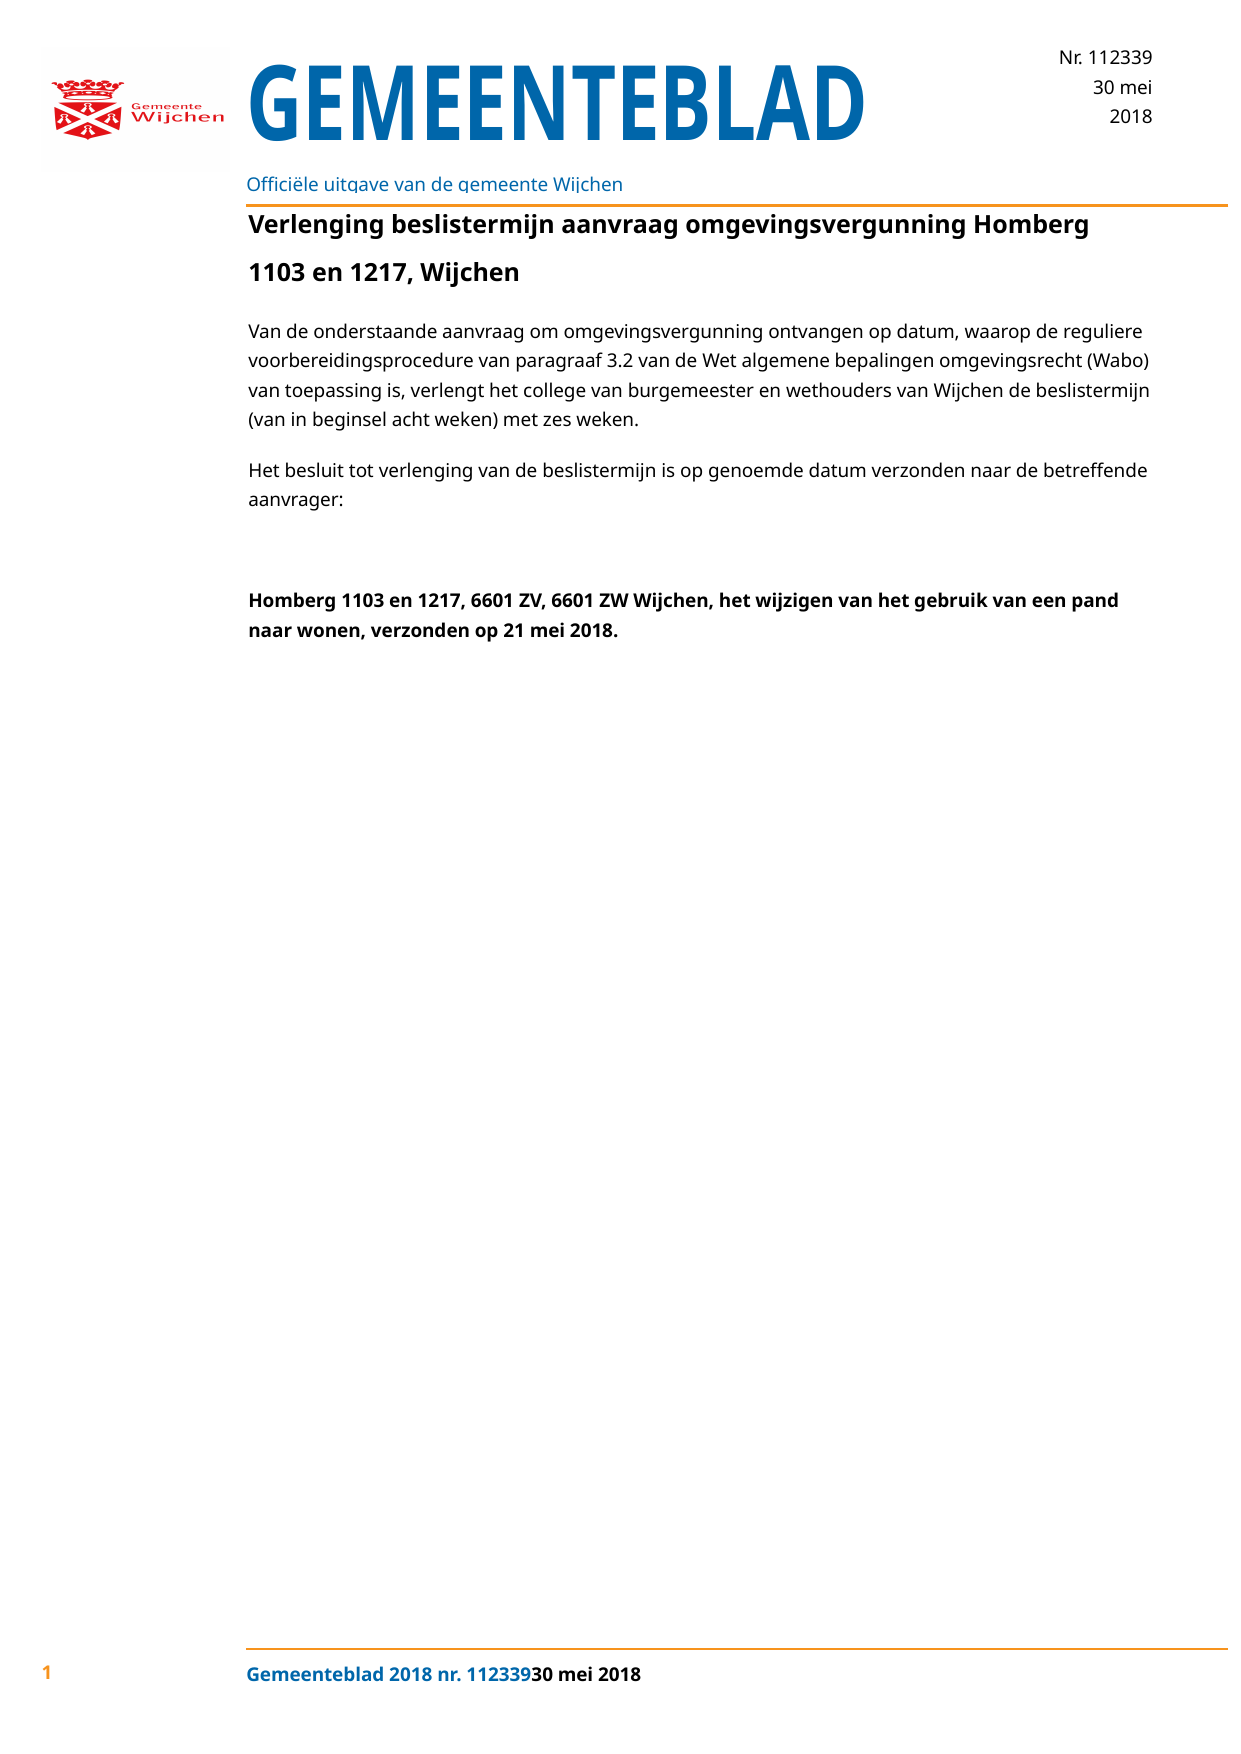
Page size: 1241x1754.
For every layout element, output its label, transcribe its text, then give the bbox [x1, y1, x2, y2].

picture [41, 47, 231, 172]
text Van de onderstaande aanvraag om omgevingsvergunning ontvangen op datum, waarop de reguliere voorbereidingsprocedure van paragraaf 3.2 van de Wet algemene bepalingen omgevingsrecht (Wabo) van toepassing is, verlengt het college van burgemeester en wethouders van Wijchen de beslistermijn (van in beginsel acht weken) met zes weken. [248, 318, 1152, 432]
text Homberg 1103 en 1217, 6601 ZV, 6601 ZW Wijchen, het wijzigen van het gebruik van een pand naar wonen, verzonden op 21 mei 2018. [248, 587, 1152, 643]
text Verlenging beslistermijn aanvraag omgevingsvergunning Homberg 1103 en 1217, Wijchen [248, 207, 1152, 288]
text Het besluit tot verlenging van de beslistermijn is op genoemde datum verzonden naar de betreffende aanvrager: [248, 457, 1152, 512]
